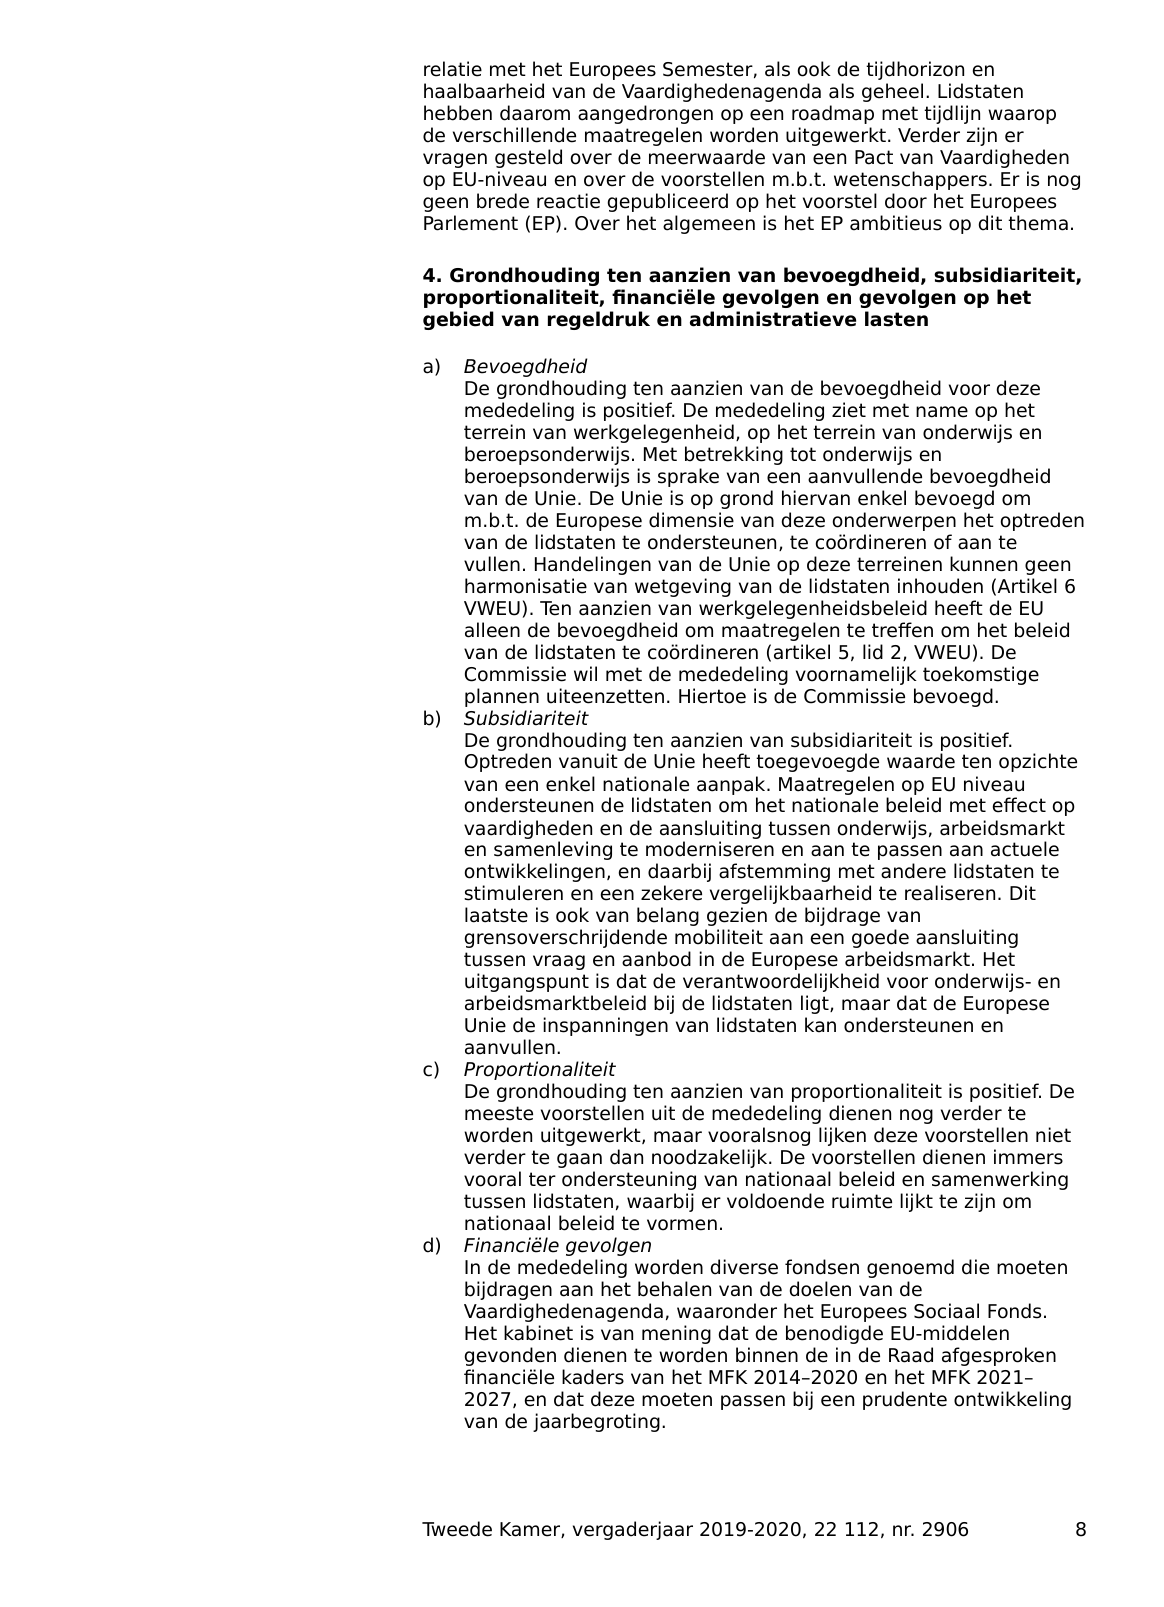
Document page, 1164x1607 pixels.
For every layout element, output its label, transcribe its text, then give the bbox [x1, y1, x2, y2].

text c) Proportionaliteit [422, 1059, 1087, 1081]
text De grondhouding ten aanzien van de bevoegdheid voor deze mededeling is positief. De mededeling ziet met name op het terrein van werkgelegenheid, op het terrein van onderwijs en beroepsonderwijs. Met betrekking tot onderwijs en beroepsonderwijs is sprake van een aanvullende bevoegdheid van de Unie. De Unie is op grond hiervan enkel bevoegd om m.b.t. de Europese dimensie van deze onderwerpen het optreden van de lidstaten te ondersteunen, te coördineren of aan te vullen. Handelingen van de Unie op deze terreinen kunnen geen harmonisatie van wetgeving van de lidstaten inhouden (Artikel 6 VWEU). Ten aanzien van werkgelegenheidsbeleid heeft de EU alleen de bevoegdheid om maatregelen te treffen om het beleid van de lidstaten te coördineren (artikel 5, lid 2, VWEU). De Commissie wil met de mededeling voornamelijk toekomstige plannen uiteenzetten. Hiertoe is de Commissie bevoegd. [464, 378, 1087, 707]
subtitle 4. Grondhouding ten aanzien van bevoegdheid, subsidiariteit, proportionaliteit, financiële gevolgen en gevolgen op het gebied van regeldruk en administratieve lasten [422, 265, 1087, 331]
text b) Subsidiariteit [422, 707, 1087, 729]
text a) Bevoegdheid [422, 356, 1087, 378]
text In de mededeling worden diverse fondsen genoemd die moeten bijdragen aan het behalen van de doelen van de Vaardighedenagenda, waaronder het Europees Sociaal Fonds. Het kabinet is van mening dat de benodigde EU-middelen gevonden dienen te worden binnen de in de Raad afgesproken financiële kaders van het MFK 2014–2020 en het MFK 2021–2027, en dat deze moeten passen bij een prudente ontwikkeling van de jaarbegroting. [464, 1257, 1087, 1433]
text De grondhouding ten aanzien van subsidiariteit is positief. Optreden vanuit de Unie heeft toegevoegde waarde ten opzichte van een enkel nationale aanpak. Maatregelen op EU niveau ondersteunen de lidstaten om het nationale beleid met effect op vaardigheden en de aansluiting tussen onderwijs, arbeidsmarkt en samenleving te moderniseren en aan te passen aan actuele ontwikkelingen, en daarbij afstemming met andere lidstaten te stimuleren en een zekere vergelijkbaarheid te realiseren. Dit laatste is ook van belang gezien de bijdrage van grensoverschrijdende mobiliteit aan een goede aansluiting tussen vraag en aanbod in de Europese arbeidsmarkt. Het uitgangspunt is dat de verantwoordelijkheid voor onderwijs- en arbeidsmarktbeleid bij de lidstaten ligt, maar dat de Europese Unie de inspanningen van lidstaten kan ondersteunen en aanvullen. [464, 729, 1087, 1059]
text De grondhouding ten aanzien van proportionaliteit is positief. De meeste voorstellen uit de mededeling dienen nog verder te worden uitgewerkt, maar vooralsnog lijken deze voorstellen niet verder te gaan dan noodzakelijk. De voorstellen dienen immers vooral ter ondersteuning van nationaal beleid en samenwerking tussen lidstaten, waarbij er voldoende ruimte lijkt te zijn om nationaal beleid te vormen. [464, 1081, 1087, 1235]
text relatie met het Europees Semester, als ook de tijdhorizon en haalbaarheid van de Vaardighedenagenda als geheel. Lidstaten hebben daarom aangedrongen op een roadmap met tijdlijn waarop de verschillende maatregelen worden uitgewerkt. Verder zijn er vragen gesteld over de meerwaarde van een Pact van Vaardigheden op EU-niveau en over de voorstellen m.b.t. wetenschappers. Er is nog geen brede reactie gepubliceerd op het voorstel door het Europees Parlement (EP). Over het algemeen is het EP ambitieus op dit thema. [422, 59, 1087, 235]
text d) Financiële gevolgen [422, 1235, 1087, 1257]
